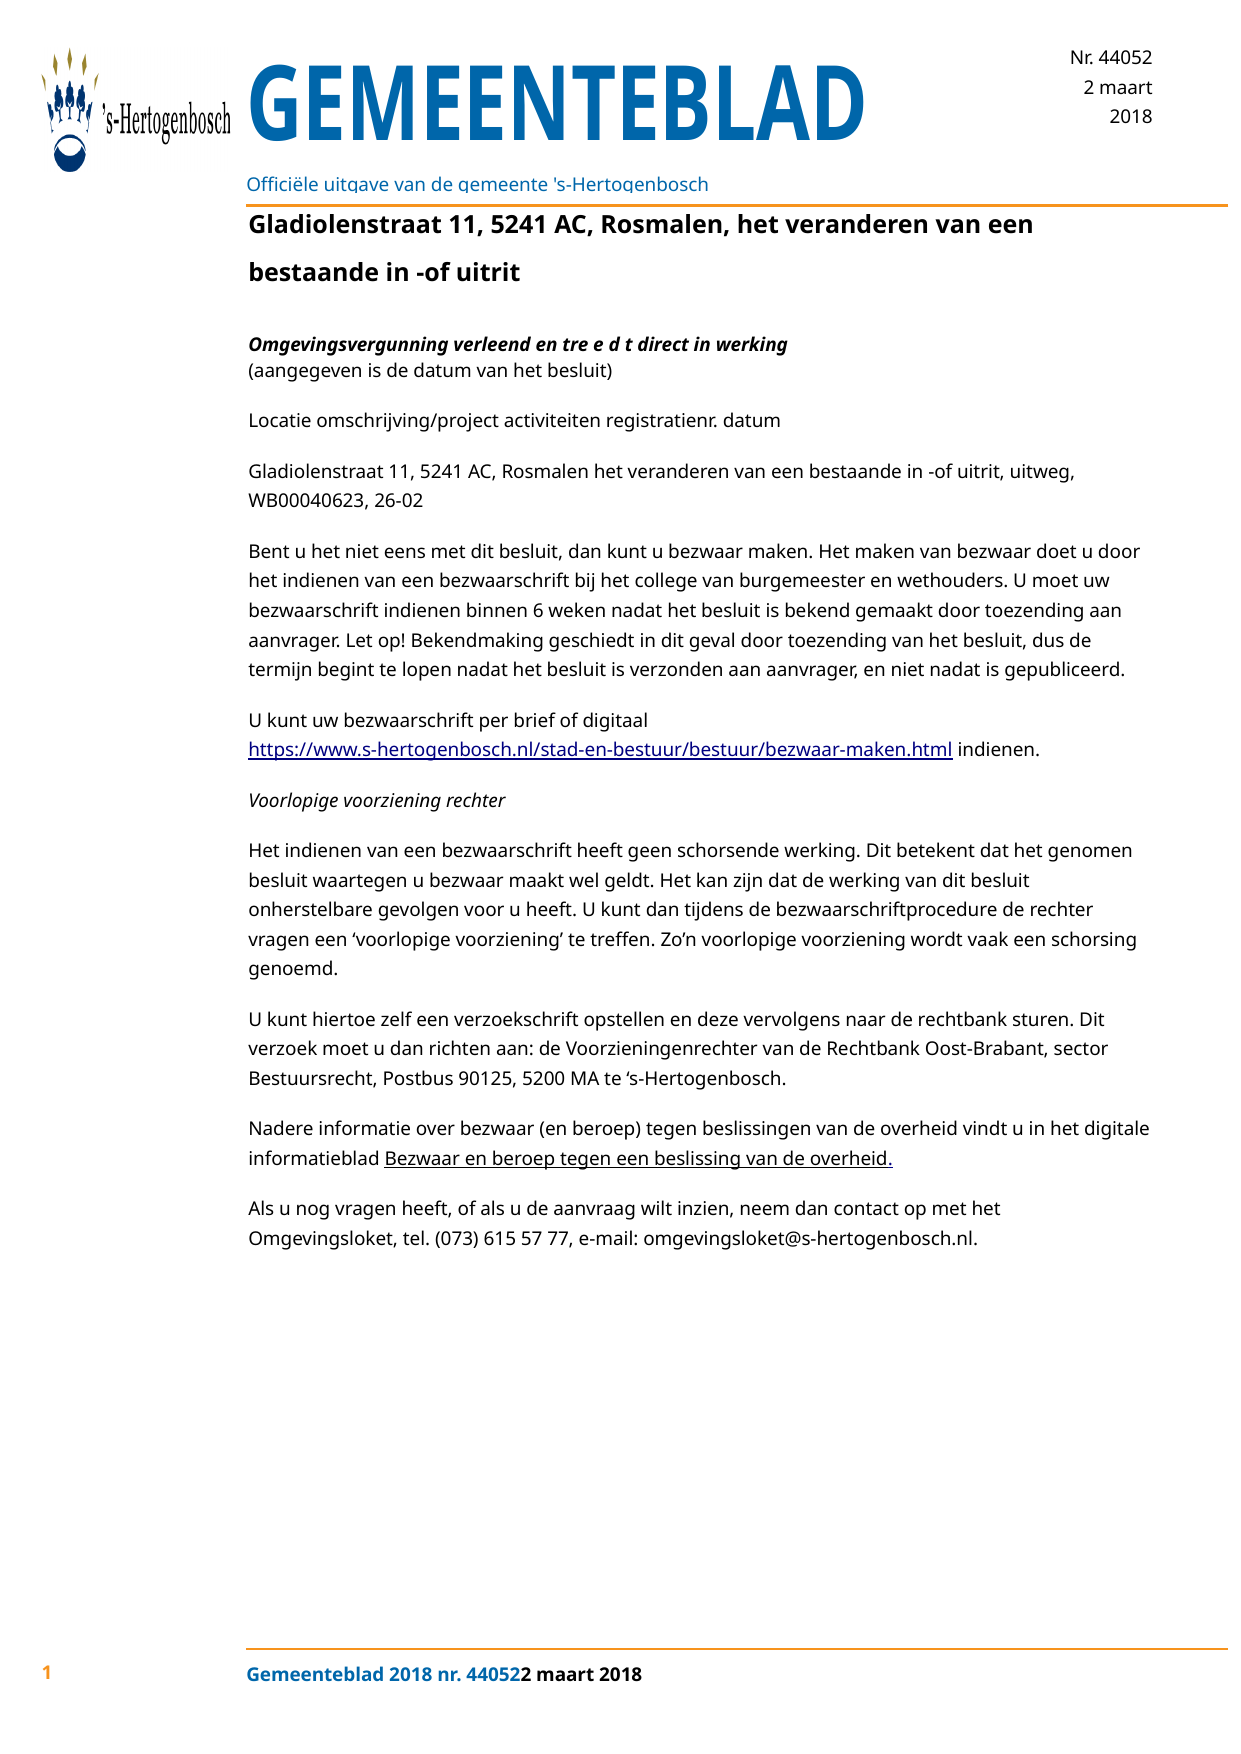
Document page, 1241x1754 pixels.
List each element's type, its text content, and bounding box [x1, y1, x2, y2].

text Bent u het niet eens met dit besluit, dan kunt u bezwaar maken. Het maken van bezwaar doet u door het indienen van een bezwaarschrift bij het college van burgemeester en wethouders. U moet uw bezwaarschrift indienen binnen 6 weken nadat het besluit is bekend gemaakt door toezending aan aanvrager. Let op! Bekendmaking geschiedt in dit geval door toezending van het besluit, dus de termijn begint te lopen nadat het besluit is verzonden aan aanvrager, en niet nadat is gepubliceerd. [248, 538, 1152, 682]
text Het indienen van een bezwaarschrift heeft geen schorsende werking. Dit betekent dat het genomen besluit waartegen u bezwaar maakt wel geldt. Het kan zijn dat de werking van dit besluit onherstelbare gevolgen voor u heeft. U kunt dan tijdens de bezwaarschriftprocedure de rechter vragen een ‘voorlopige voorziening’ te treffen. Zo’n voorlopige voorziening wordt vaak een schorsing genoemd. [248, 837, 1152, 981]
text Gladiolenstraat 11, 5241 AC, Rosmalen het veranderen van een bestaande in -of uitrit, uitweg, WB00040623, 26-02 [248, 458, 1152, 513]
text (aangegeven is de datum van het besluit) [248, 357, 1152, 383]
text Locatie omschrijving/project activiteiten registratienr. datum [248, 408, 1152, 433]
text Gladiolenstraat 11, 5241 AC, Rosmalen, het veranderen van een bestaande in -of uitrit [248, 207, 1152, 288]
text U kunt uw bezwaarschrift per brief of digitaal https://www.s-hertogenbosch.nl/stad-en-bestuur/bestuur/bezwaar-maken.html indienen. [248, 707, 1152, 762]
text U kunt hiertoe zelf een verzoekschrift opstellen en deze vervolgens naar de rechtbank sturen. Dit verzoek moet u dan richten aan: de Voorzieningenrechter van de Rechtbank Oost-Brabant, sector Bestuursrecht, Postbus 90125, 5200 MA te ‘s-Hertogenbosch. [248, 1006, 1152, 1091]
picture [41, 47, 231, 172]
text Nadere informatie over bezwaar (en beroep) tegen beslissingen van de overheid vindt u in het digitale informatieblad Bezwaar en beroep tegen een beslissing van de overheid. [248, 1116, 1152, 1171]
text Voorlopige voorziening rechter [248, 787, 1152, 812]
text Als u nog vragen heeft, of als u de aanvraag wilt inzien, neem dan contact op met het Omgevingsloket, tel. (073) 615 57 77, e-mail: omgevingsloket@s-hertogenbosch.nl. [248, 1196, 1152, 1251]
text Omgevingsvergunning verleend en tre e d t direct in werking [248, 331, 1152, 357]
